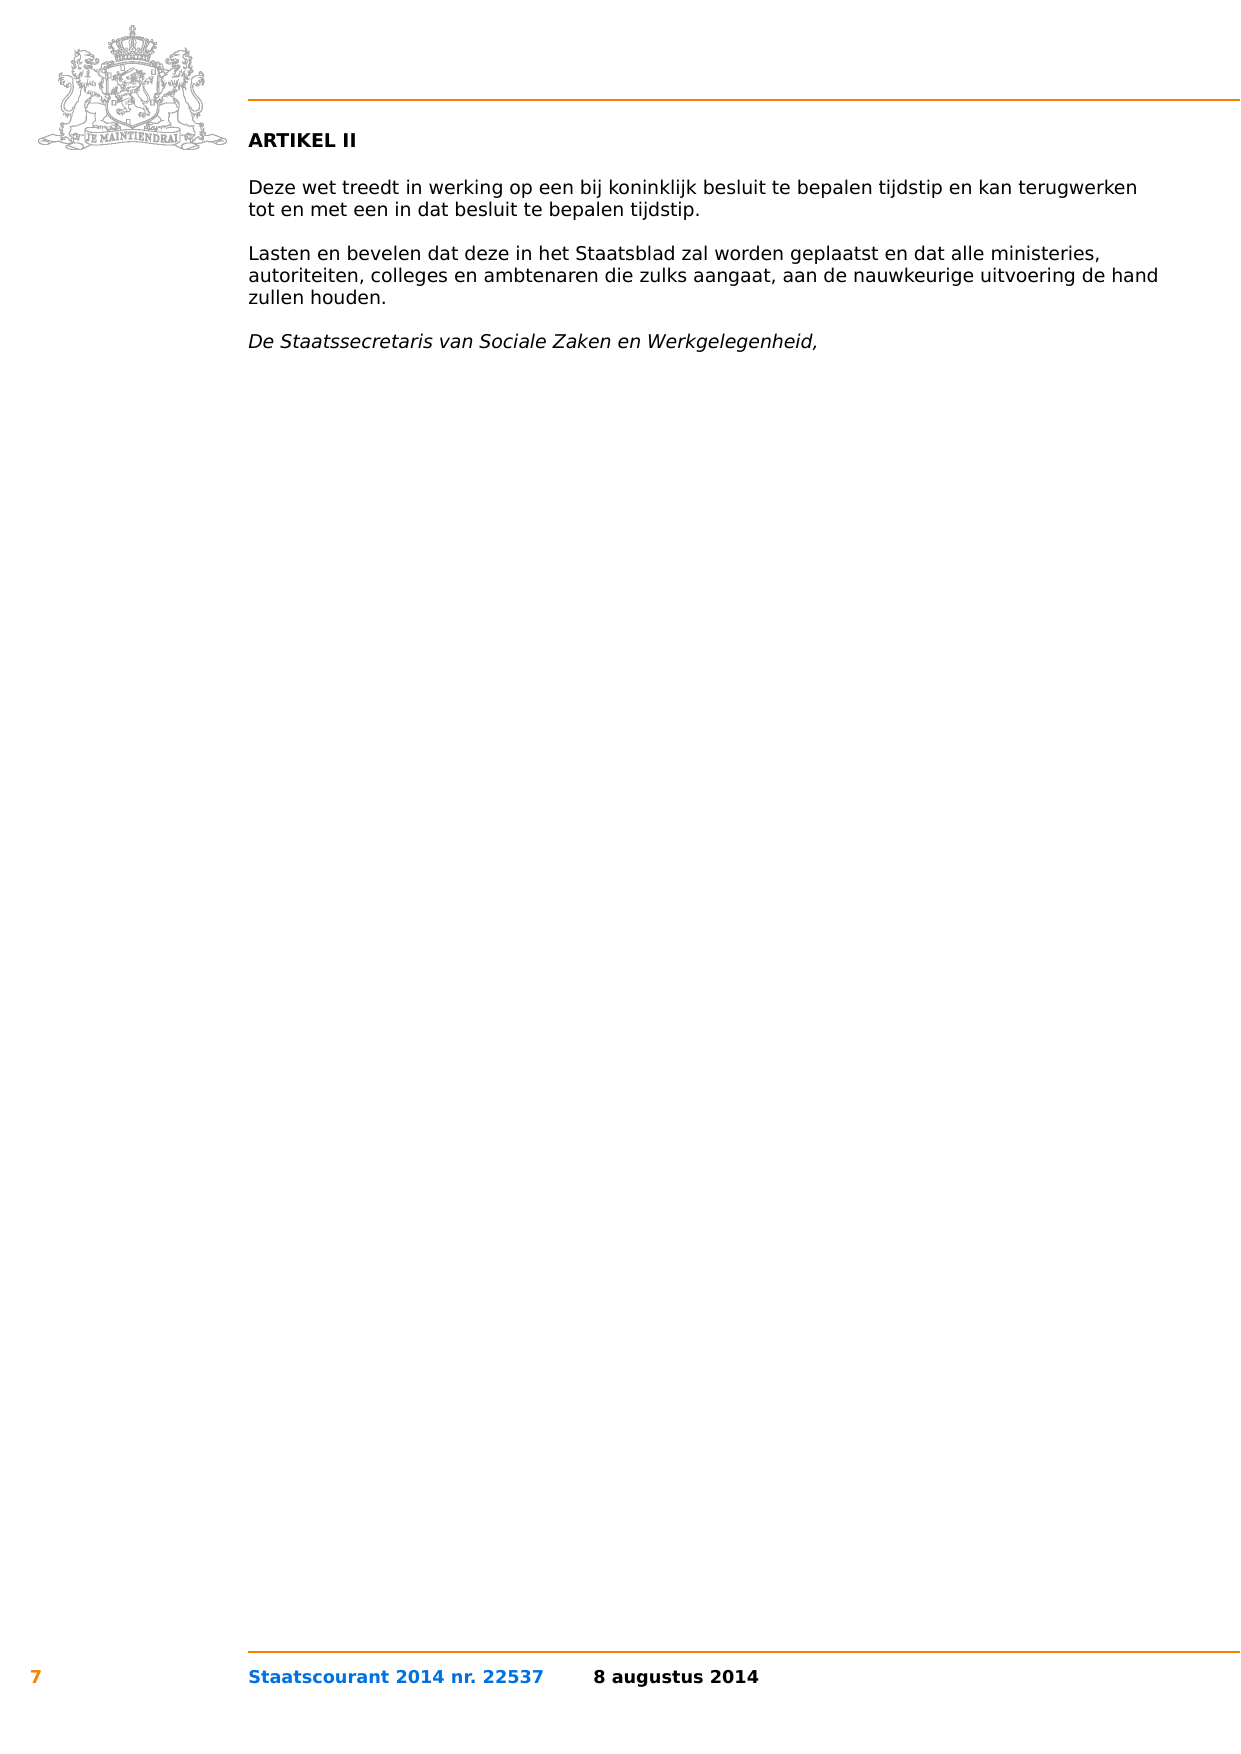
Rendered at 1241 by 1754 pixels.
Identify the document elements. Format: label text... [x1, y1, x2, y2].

subtitle ARTIKEL II [248, 130, 1163, 152]
text Lasten en bevelen dat deze in het Staatsblad zal worden geplaatst en dat alle ministeries, autoriteiten, colleges en ambtenaren die zulks aangaat, aan de nauwkeurige uitvoering de hand zullen houden. [248, 243, 1163, 309]
text Deze wet treedt in werking op een bij koninklijk besluit te bepalen tijdstip en kan terugwerken tot en met een in dat besluit te bepalen tijdstip. [248, 177, 1163, 221]
picture [38, 25, 227, 150]
text De Staatssecretaris van Sociale Zaken en Werkgelegenheid, [248, 331, 1163, 352]
